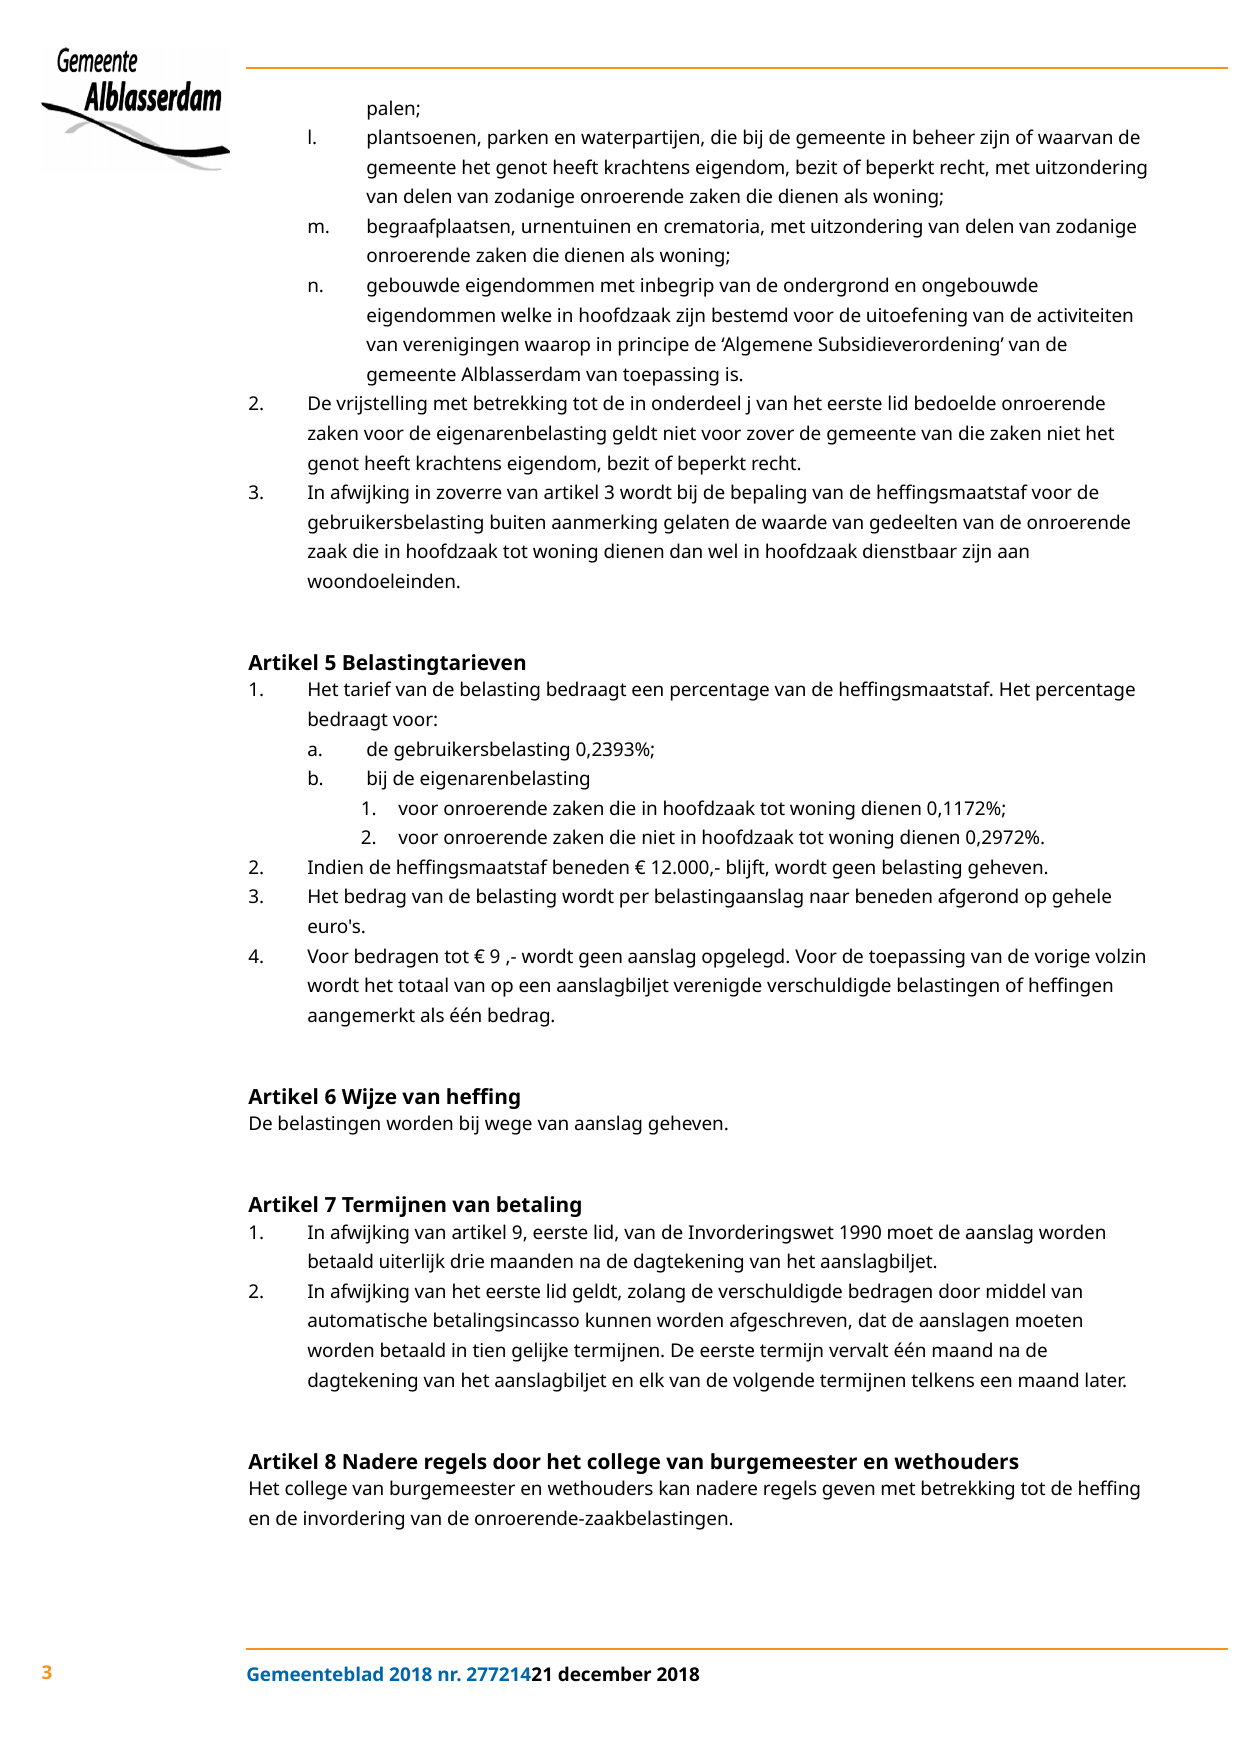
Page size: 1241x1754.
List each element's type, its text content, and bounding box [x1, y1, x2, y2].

list bij de eigenarenbelasting [307, 765, 1152, 791]
list voor onroerende zaken die niet in hoofdzaak tot woning dienen 0,2972%. [361, 824, 1152, 850]
list In afwijking van het eerste lid geldt, zolang de verschuldigde bedragen door middel van automatische betalingsincasso kunnen worden afgeschreven, dat de aanslagen moeten worden betaald in tien gelijke termijnen. De eerste termijn vervalt één maand na de dagtekening van het aanslagbiljet en elk van de volgende termijnen telkens een maand later. [248, 1278, 1152, 1392]
list begraafplaatsen, urnentuinen en crematoria, met uitzondering van delen van zodanige onroerende zaken die dienen als woning; [307, 213, 1152, 268]
list In afwijking van artikel 9, eerste lid, van de Invorderingswet 1990 moet de aanslag worden betaald uiterlijk drie maanden na de dagtekening van het aanslagbiljet. [248, 1219, 1152, 1274]
list plantsoenen, parken en waterpartijen, die bij de gemeente in beheer zijn of waarvan de gemeente het genot heeft krachtens eigendom, bezit of beperkt recht, met uitzondering van delen van zodanige onroerende zaken die dienen als woning; [307, 124, 1152, 209]
list Indien de heffingsmaatstaf beneden € 12.000,- blijft, wordt geen belasting geheven. [248, 854, 1152, 880]
list In afwijking in zoverre van artikel 3 wordt bij de bepaling van de heffingsmaatstaf voor de gebruikersbelasting buiten aanmerking gelaten de waarde van gedeelten van de onroerende zaak die in hoofdzaak tot woning dienen dan wel in hoofdzaak dienstbaar zijn aan woondoeleinden. [248, 479, 1152, 594]
text De belastingen worden bij wege van aanslag geheven. [248, 1110, 1152, 1136]
text Artikel 7 Termijnen van betaling [248, 1190, 1152, 1219]
text Het college van burgemeester en wethouders kan nadere regels geven met betrekking tot de heffing en de invordering van de onroerende-zaakbelastingen. [248, 1475, 1152, 1531]
list Het bedrag van de belasting wordt per belastingaanslag naar beneden afgerond op gehele euro's. [248, 884, 1152, 939]
text Artikel 8 Nadere regels door het college van burgemeester en wethouders [248, 1447, 1152, 1475]
text Artikel 5 Belastingtarieven [248, 648, 1152, 677]
picture [41, 47, 231, 172]
text Artikel 6 Wijze van heffing [248, 1082, 1152, 1110]
list palen; [307, 95, 1152, 121]
list de gebruikersbelasting 0,2393%; [307, 736, 1152, 761]
list De vrijstelling met betrekking tot de in onderdeel j van het eerste lid bedoelde onroerende zaken voor de eigenarenbelasting geldt niet voor zover de gemeente van die zaken niet het genot heeft krachtens eigendom, bezit of beperkt recht. [248, 391, 1152, 476]
list gebouwde eigendommen met inbegrip van de ondergrond en ongebouwde eigendommen welke in hoofdzaak zijn bestemd voor de uitoefening van de activiteiten van verenigingen waarop in principe de ‘Algemene Subsidieverordening’ van de gemeente Alblasserdam van toepassing is. [307, 272, 1152, 387]
list Voor bedragen tot € 9 ,- wordt geen aanslag opgelegd. Voor de toepassing van de vorige volzin wordt het totaal van op een aanslagbiljet verenigde verschuldigde belastingen of heffingen aangemerkt als één bedrag. [248, 943, 1152, 1028]
list Het tarief van de belasting bedraagt een percentage van de heffingsmaatstaf. Het percentage bedraagt voor: [248, 677, 1152, 732]
list voor onroerende zaken die in hoofdzaak tot woning dienen 0,1172%; [361, 795, 1152, 821]
